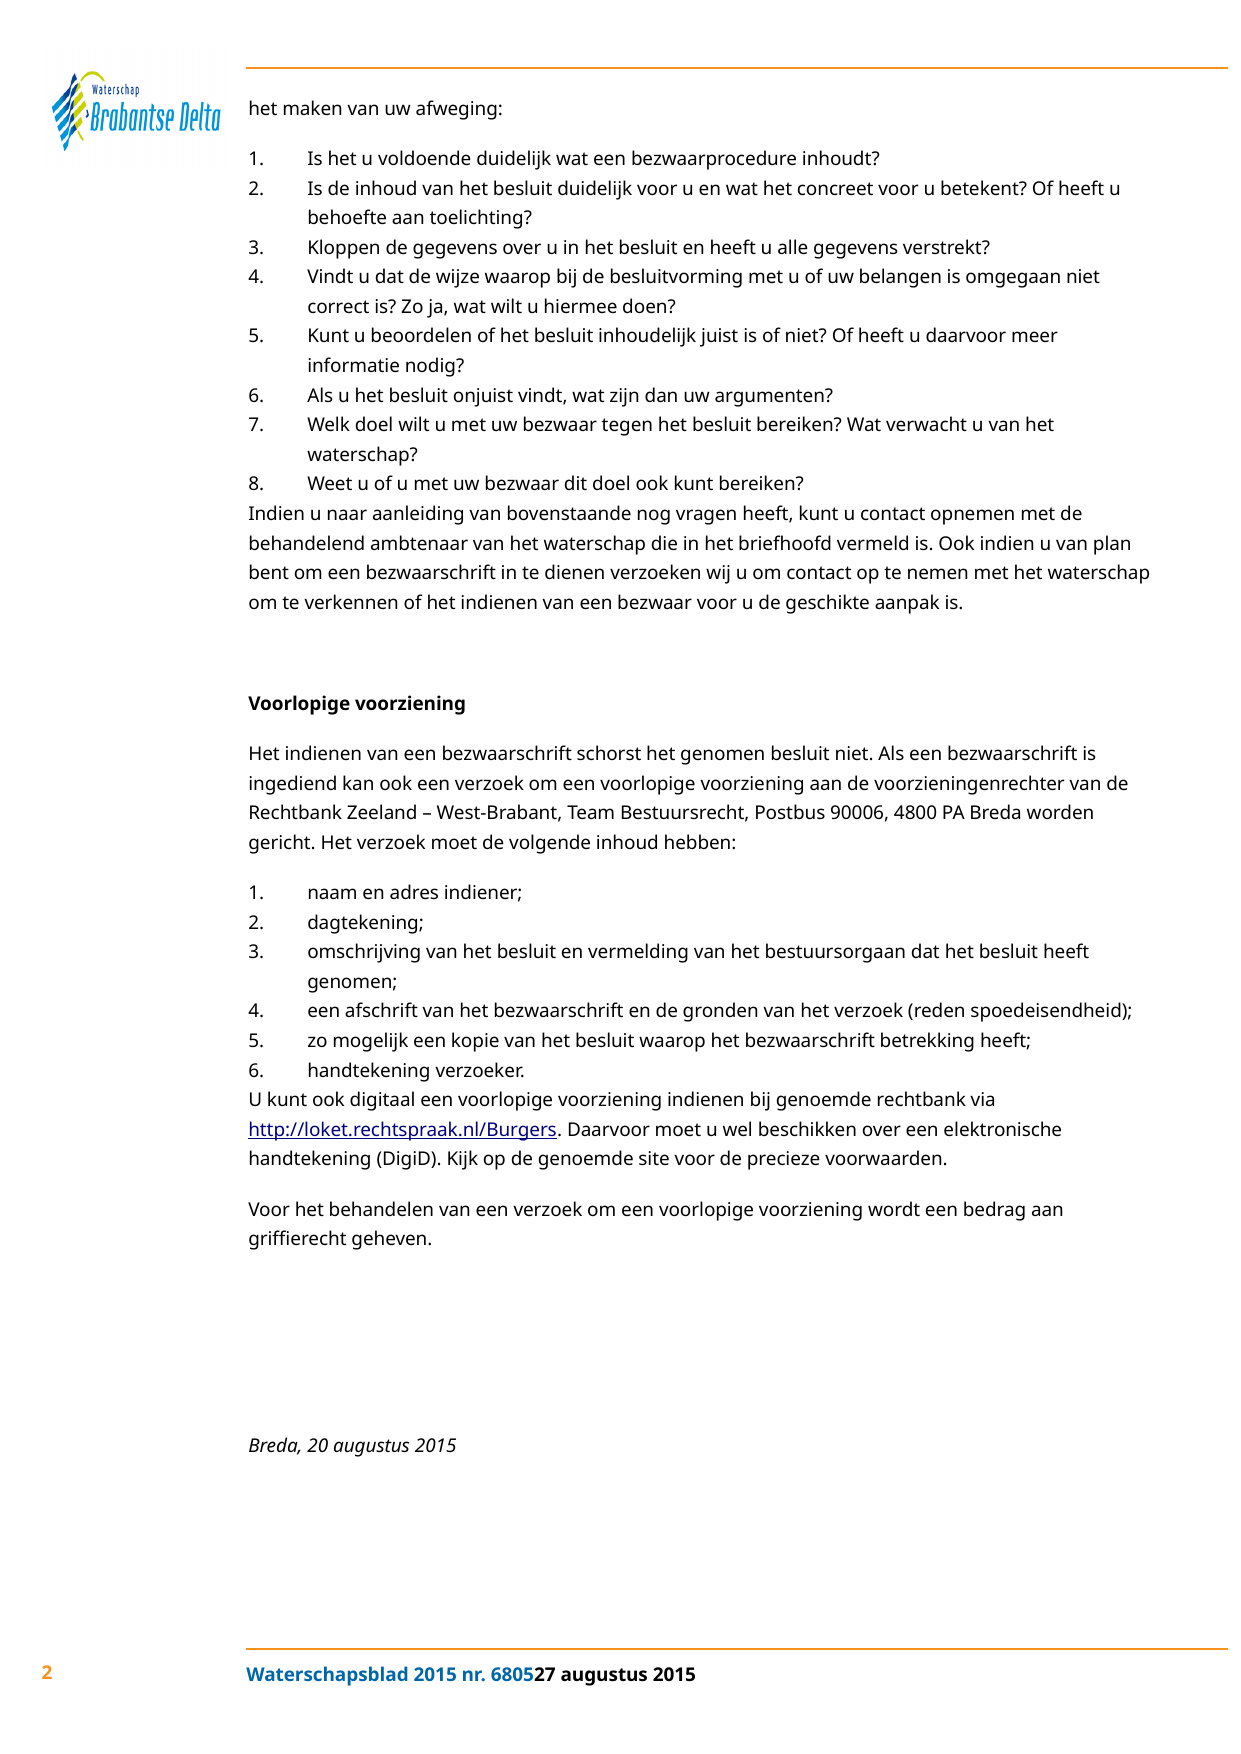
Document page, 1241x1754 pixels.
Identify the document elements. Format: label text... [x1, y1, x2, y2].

list naam en adres indiener; [248, 879, 1152, 905]
text Breda, 20 augustus 2015 [248, 1432, 1152, 1458]
list handtekening verzoeker. [248, 1057, 1152, 1083]
list Kunt u beoordelen of het besluit inhoudelijk juist is of niet? Of heeft u daarvoor meer informatie nodig? [248, 323, 1152, 378]
list zo mogelijk een kopie van het besluit waarop het bezwaarschrift betrekking heeft; [248, 1027, 1152, 1053]
text Voor het behandelen van een verzoek om een voorlopige voorziening wordt een bedrag aan griffierecht geheven. [248, 1196, 1152, 1251]
text Het indienen van een bezwaarschrift schorst het genomen besluit niet. Als een bezwaarschrift is ingediend kan ook een verzoek om een voorlopige voorziening aan de voorzieningenrechter van de Rechtbank Zeeland – West-Brabant, Team Bestuursrecht, Postbus 90006, 4800 PA Breda worden gericht. Het verzoek moet de volgende inhoud hebben: [248, 740, 1152, 855]
list omschrijving van het besluit en vermelding van het bestuursorgaan dat het besluit heeft genomen; [248, 938, 1152, 994]
picture [41, 47, 231, 172]
list een afschrift van het bezwaarschrift en de gronden van het verzoek (reden spoedeisendheid); [248, 998, 1152, 1023]
list Is de inhoud van het besluit duidelijk voor u en wat het concreet voor u betekent? Of heeft u behoefte aan toelichting? [248, 175, 1152, 230]
list Welk doel wilt u met uw bezwaar tegen het besluit bereiken? Wat verwacht u van het waterschap? [248, 411, 1152, 467]
list Vindt u dat de wijze waarop bij de besluitvorming met u of uw belangen is omgegaan niet correct is? Zo ja, wat wilt u hiermee doen? [248, 263, 1152, 319]
text Voorlopige voorziening [248, 690, 1152, 716]
text Indien u naar aanleiding van bovenstaande nog vragen heeft, kunt u contact opnemen met de behandelend ambtenaar van het waterschap die in het briefhoofd vermeld is. Ook indien u van plan bent om een bezwaarschrift in te dienen verzoeken wij u om contact op te nemen met het waterschap om te verkennen of het indienen van een bezwaar voor u de geschikte aanpak is. [248, 500, 1152, 615]
list Weet u of u met uw bezwaar dit doel ook kunt bereiken? [248, 471, 1152, 496]
list dagtekening; [248, 909, 1152, 935]
list Is het u voldoende duidelijk wat een bezwaarprocedure inhoudt? [248, 145, 1152, 171]
list Als u het besluit onjuist vindt, wat zijn dan uw argumenten? [248, 382, 1152, 408]
text het maken van uw afweging: [248, 95, 1152, 121]
list Kloppen de gegevens over u in het besluit en heeft u alle gegevens verstrekt? [248, 234, 1152, 260]
text U kunt ook digitaal een voorlopige voorziening indienen bij genoemde rechtbank via http://loket.rechtspraak.nl/Burgers. Daarvoor moet u wel beschikken over een elektronische handtekening (DigiD). Kijk op de genoemde site voor de precieze voorwaarden. [248, 1086, 1152, 1171]
